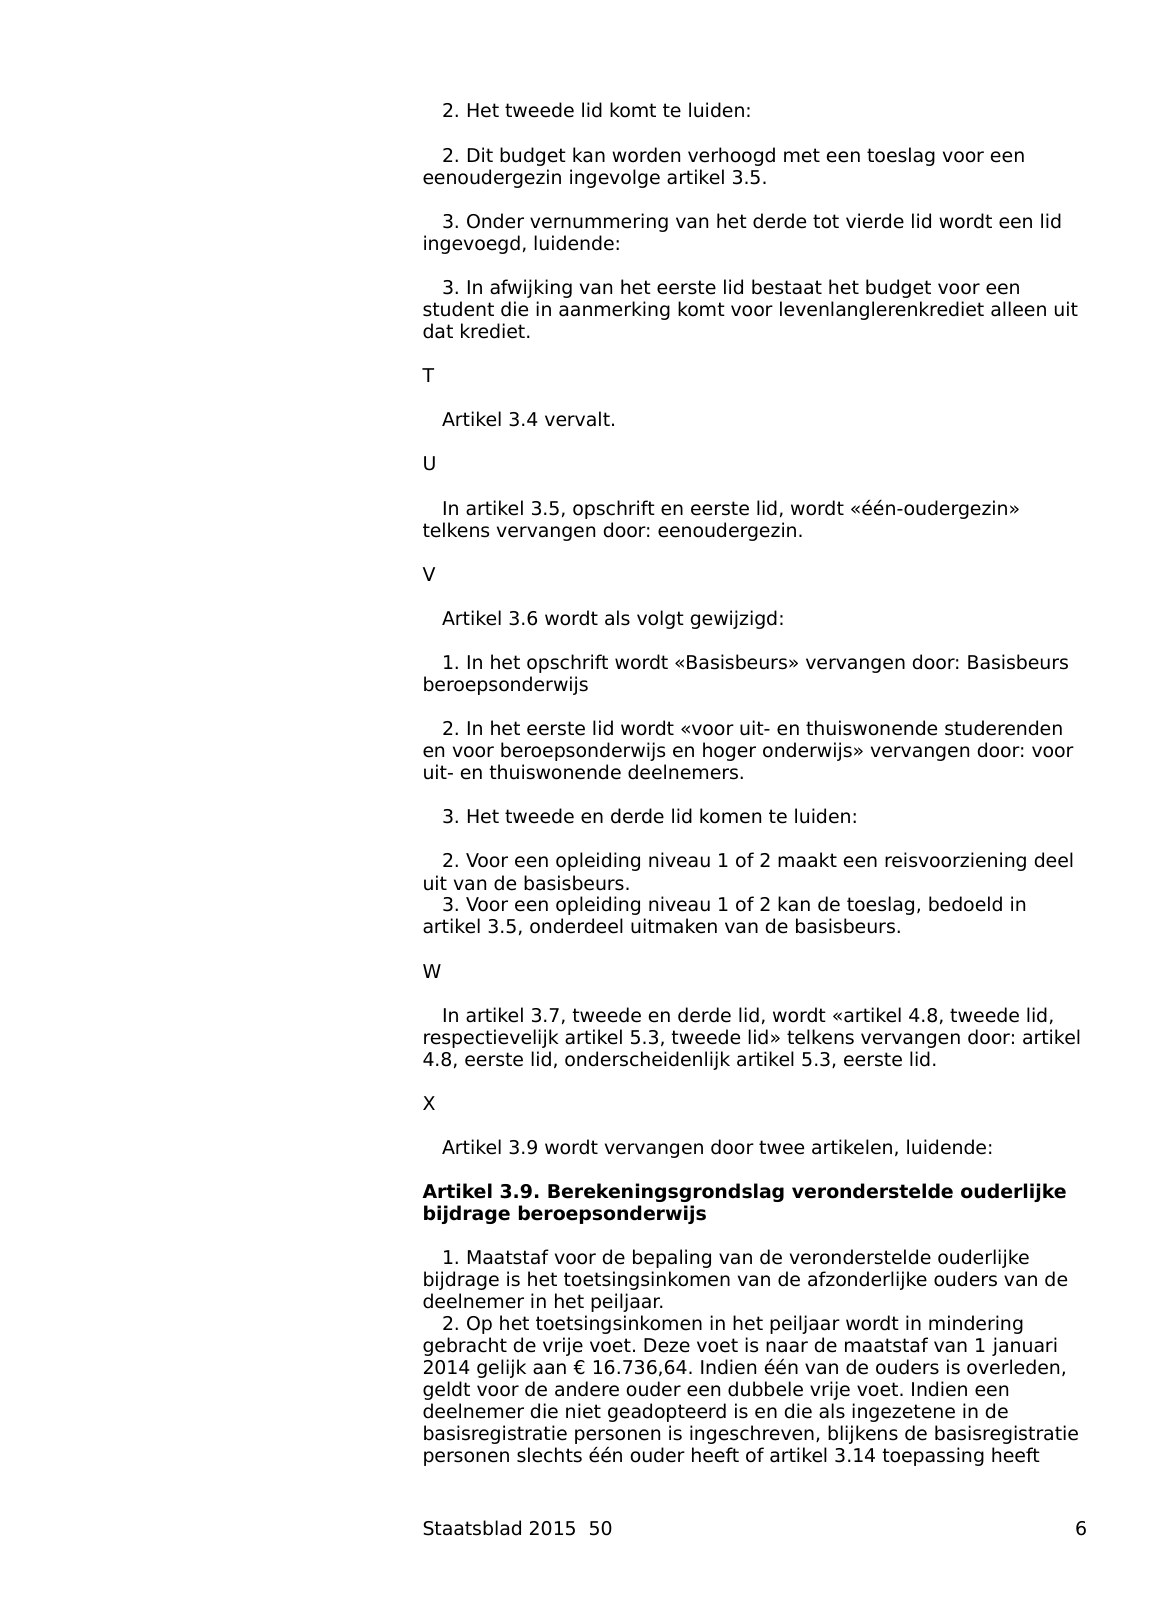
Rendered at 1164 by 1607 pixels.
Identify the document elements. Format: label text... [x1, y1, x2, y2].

text 3. Het tweede en derde lid komen te luiden: [422, 806, 1087, 828]
text In artikel 3.7, tweede en derde lid, wordt «artikel 4.8, tweede lid, respectievelijk artikel 5.3, tweede lid» telkens vervangen door: artikel 4.8, eerste lid, onderscheidenlijk artikel 5.3, eerste lid. [422, 1005, 1087, 1071]
subtitle Artikel 3.9. Berekeningsgrondslag veronderstelde ouderlijke bijdrage beroepsonderwijs [422, 1181, 1087, 1225]
text T [422, 365, 1087, 387]
text Artikel 3.6 wordt als volgt gewijzigd: [422, 608, 1087, 630]
text V [422, 564, 1087, 586]
text 3. Voor een opleiding niveau 1 of 2 kan de toeslag, bedoeld in artikel 3.5, onderdeel uitmaken van de basisbeurs. [422, 894, 1087, 938]
text 2. Het tweede lid komt te luiden: [422, 100, 1087, 122]
text 2. Voor een opleiding niveau 1 of 2 maakt een reisvoorziening deel uit van de basisbeurs. [422, 850, 1087, 894]
text 1. In het opschrift wordt «Basisbeurs» vervangen door: Basisbeurs beroepsonderwijs [422, 652, 1087, 696]
text 2. Dit budget kan worden verhoogd met een toeslag voor een eenoudergezin ingevolge artikel 3.5. [422, 144, 1087, 188]
text 2. Op het toetsingsinkomen in het peiljaar wordt in mindering gebracht de vrije voet. Deze voet is naar de maatstaf van 1 januari 2014 gelijk aan € 16.736,64. Indien één van de ouders is overleden, geldt voor de andere ouder een dubbele vrije voet. Indien een deelnemer die niet geadopteerd is en die als ingezetene in de basisregistratie personen is ingeschreven, blijkens de basisregistratie personen slechts één ouder heeft of artikel 3.14 toepassing heeft [422, 1313, 1087, 1467]
text 1. Maatstaf voor de bepaling van de veronderstelde ouderlijke bijdrage is het toetsingsinkomen van de afzonderlijke ouders van de deelnemer in het peiljaar. [422, 1247, 1087, 1313]
text Artikel 3.9 wordt vervangen door twee artikelen, luidende: [422, 1137, 1087, 1159]
text 3. Onder vernummering van het derde tot vierde lid wordt een lid ingevoegd, luidende: [422, 211, 1087, 255]
text U [422, 453, 1087, 475]
text 2. In het eerste lid wordt «voor uit- en thuiswonende studerenden en voor beroepsonderwijs en hoger onderwijs» vervangen door: voor uit- en thuiswonende deelnemers. [422, 718, 1087, 784]
text Artikel 3.4 vervalt. [422, 409, 1087, 431]
text W [422, 961, 1087, 982]
text 3. In afwijking van het eerste lid bestaat het budget voor een student die in aanmerking komt voor levenlanglerenkrediet alleen uit dat krediet. [422, 277, 1087, 343]
text X [422, 1093, 1087, 1115]
text In artikel 3.5, opschrift en eerste lid, wordt «één-oudergezin» telkens vervangen door: eenoudergezin. [422, 497, 1087, 541]
